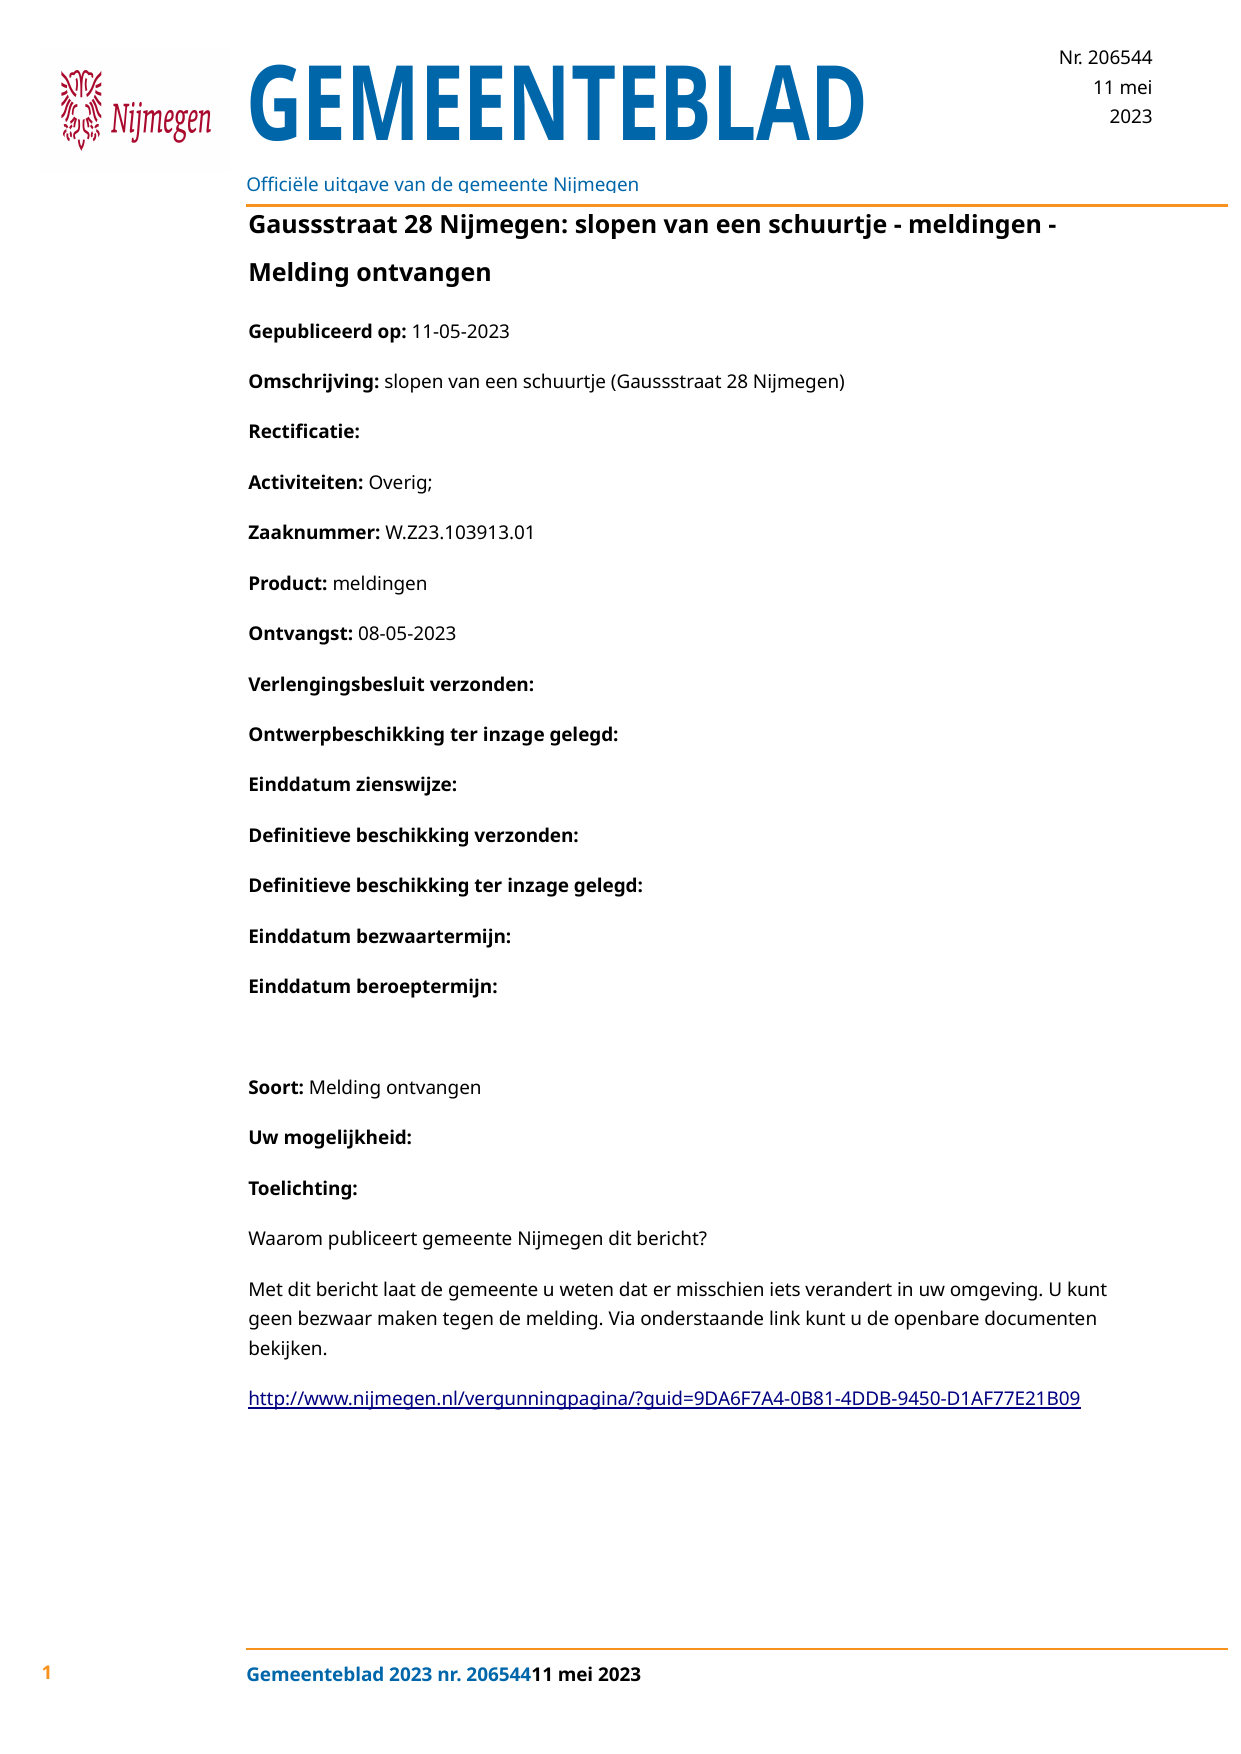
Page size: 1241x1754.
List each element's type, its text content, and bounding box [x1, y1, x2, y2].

text Einddatum beroeptermijn: [248, 973, 1152, 999]
text Zaaknummer: W.Z23.103913.01 [248, 519, 1152, 545]
text Ontwerpbeschikking ter inzage gelegd: [248, 721, 1152, 747]
text Activiteiten: Overig; [248, 469, 1152, 495]
text Waarom publiceert gemeente Nijmegen dit bericht? [248, 1225, 1152, 1251]
text Definitieve beschikking ter inzage gelegd: [248, 872, 1152, 898]
text Gaussstraat 28 Nijmegen: slopen van een schuurtje - meldingen - Melding ontvangen [248, 207, 1152, 288]
text Omschrijving: slopen van een schuurtje (Gaussstraat 28 Nijmegen) [248, 368, 1152, 394]
text Ontvangst: 08-05-2023 [248, 620, 1152, 646]
text Einddatum zienswijze: [248, 772, 1152, 797]
picture [41, 47, 231, 172]
text Gepubliceerd op: 11-05-2023 [248, 318, 1152, 344]
text Einddatum bezwaartermijn: [248, 923, 1152, 949]
text Verlengingsbesluit verzonden: [248, 671, 1152, 697]
text Product: meldingen [248, 570, 1152, 596]
text Met dit bericht laat de gemeente u weten dat er misschien iets verandert in uw omgeving. U kunt geen bezwaar maken tegen de melding. Via onderstaande link kunt u de openbare documenten bekijken. [248, 1276, 1152, 1361]
text Soort: Melding ontvangen [248, 1074, 1152, 1100]
text Definitieve beschikking verzonden: [248, 822, 1152, 848]
text Uw mogelijkheid: [248, 1124, 1152, 1150]
text http://www.nijmegen.nl/vergunningpagina/?guid=9DA6F7A4-0B81-4DDB-9450-D1AF77E21B09 [248, 1385, 1152, 1411]
text Toelichting: [248, 1175, 1152, 1201]
text Rectificatie: [248, 419, 1152, 444]
